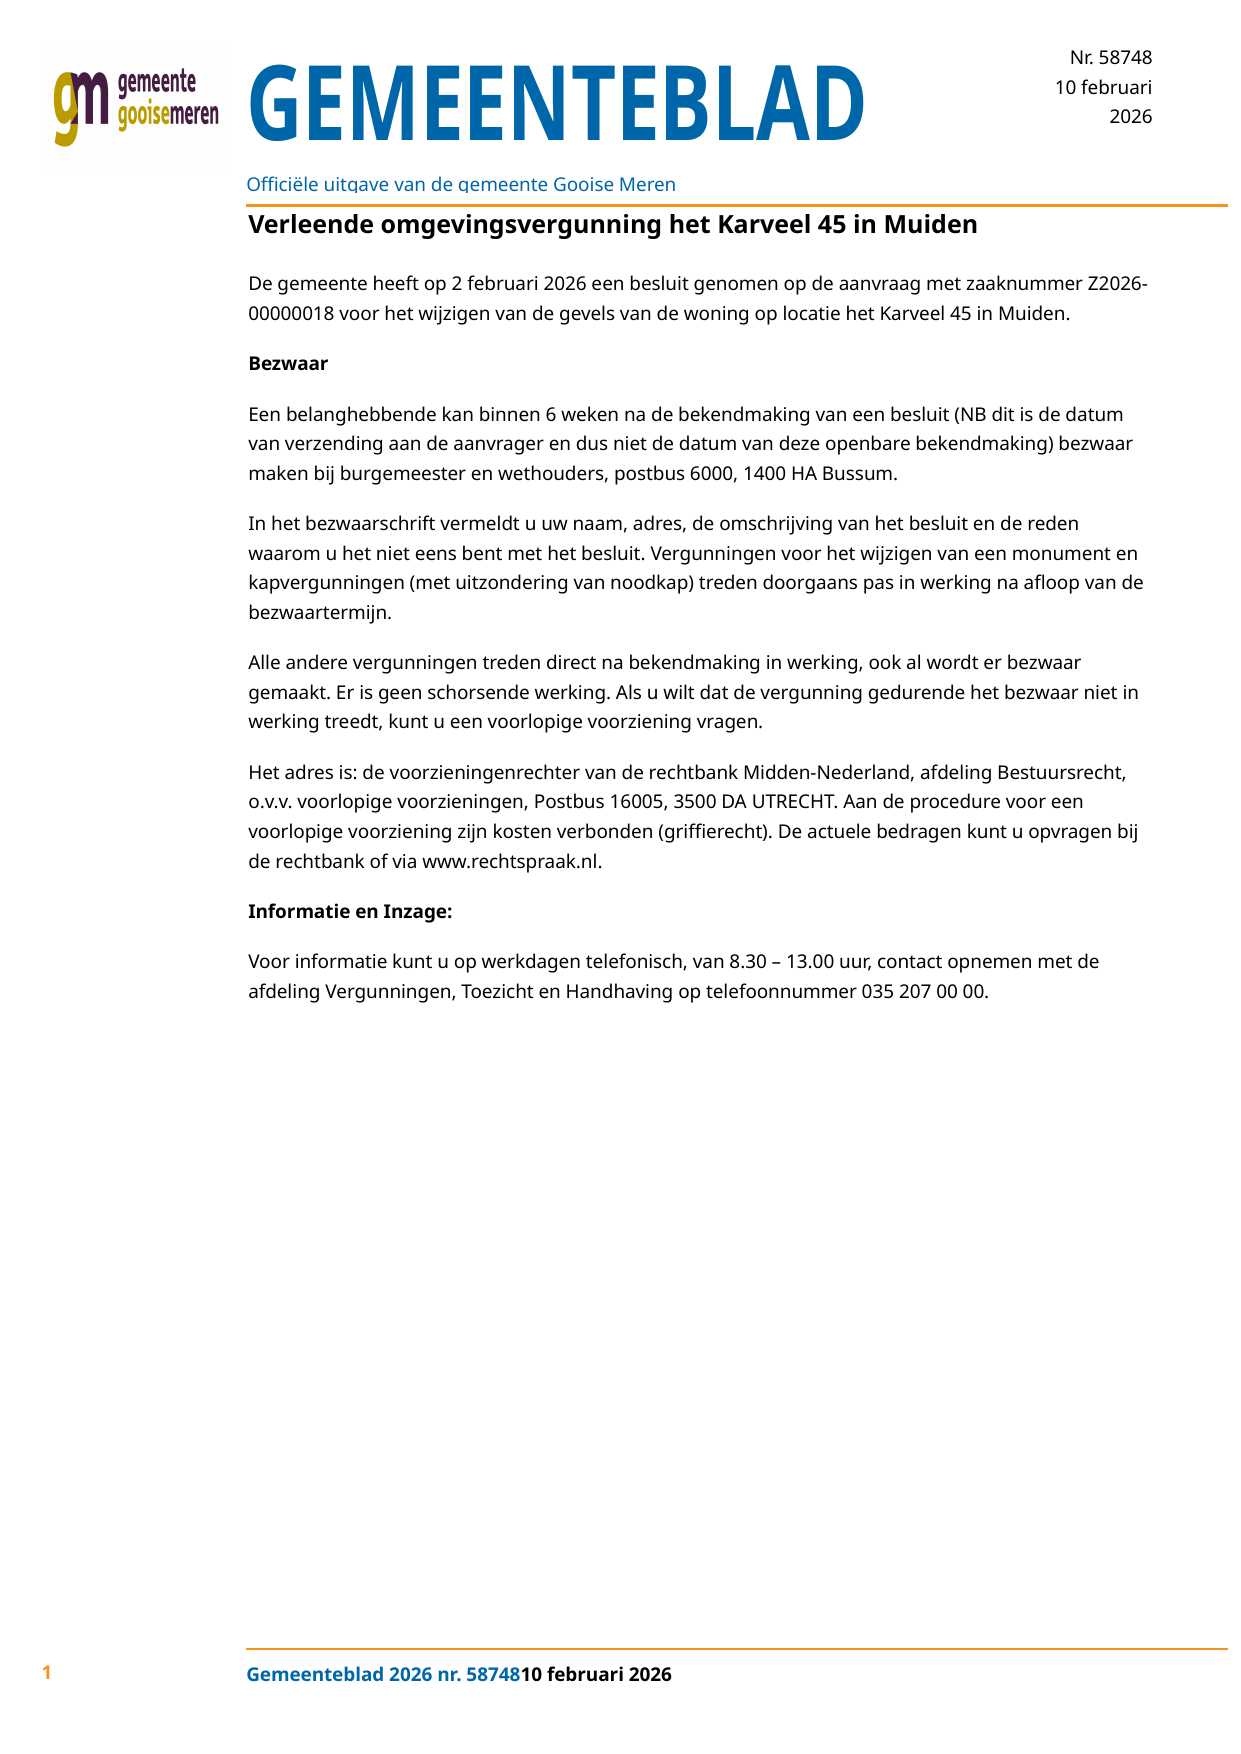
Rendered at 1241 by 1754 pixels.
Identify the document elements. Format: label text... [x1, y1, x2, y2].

text Een belanghebbende kan binnen 6 weken na de bekendmaking van een besluit (NB dit is de datum van verzending aan de aanvrager en dus niet de datum van deze openbare bekendmaking) bezwaar maken bij burgemeester en wethouders, postbus 6000, 1400 HA Bussum. [248, 401, 1152, 486]
text Alle andere vergunningen treden direct na bekendmaking in werking, ook al wordt er bezwaar gemaakt. Er is geen schorsende werking. Als u wilt dat de vergunning gedurende het bezwaar niet in werking treedt, kunt u een voorlopige voorziening vragen. [248, 649, 1152, 734]
text Informatie en Inzage: [248, 898, 1152, 924]
text Verleende omgevingsvergunning het Karveel 45 in Muiden [248, 207, 1152, 241]
text Voor informatie kunt u op werkdagen telefonisch, van 8.30 – 13.00 uur, contact opnemen met de afdeling Vergunningen, Toezicht en Handhaving op telefoonnummer 035 207 00 00. [248, 949, 1152, 1004]
text In het bezwaarschrift vermeldt u uw naam, adres, de omschrijving van het besluit en de reden waarom u het niet eens bent met het besluit. Vergunningen voor het wijzigen van een monument en kapvergunningen (met uitzondering van noodkap) treden doorgaans pas in werking na afloop van de bezwaartermijn. [248, 510, 1152, 625]
text Het adres is: de voorzieningenrechter van de rechtbank Midden-Nederland, afdeling Bestuursrecht, o.v.v. voorlopige voorzieningen, Postbus 16005, 3500 DA UTRECHT. Aan de procedure voor een voorlopige voorziening zijn kosten verbonden (griffierecht). De actuele bedragen kunt u opvragen bij de rechtbank of via www.rechtspraak.nl. [248, 759, 1152, 873]
picture [41, 47, 231, 172]
text Bezwaar [248, 350, 1152, 376]
text De gemeente heeft op 2 februari 2026 een besluit genomen op de aanvraag met zaaknummer Z2026-00000018 voor het wijzigen van de gevels van de woning op locatie het Karveel 45 in Muiden. [248, 270, 1152, 326]
